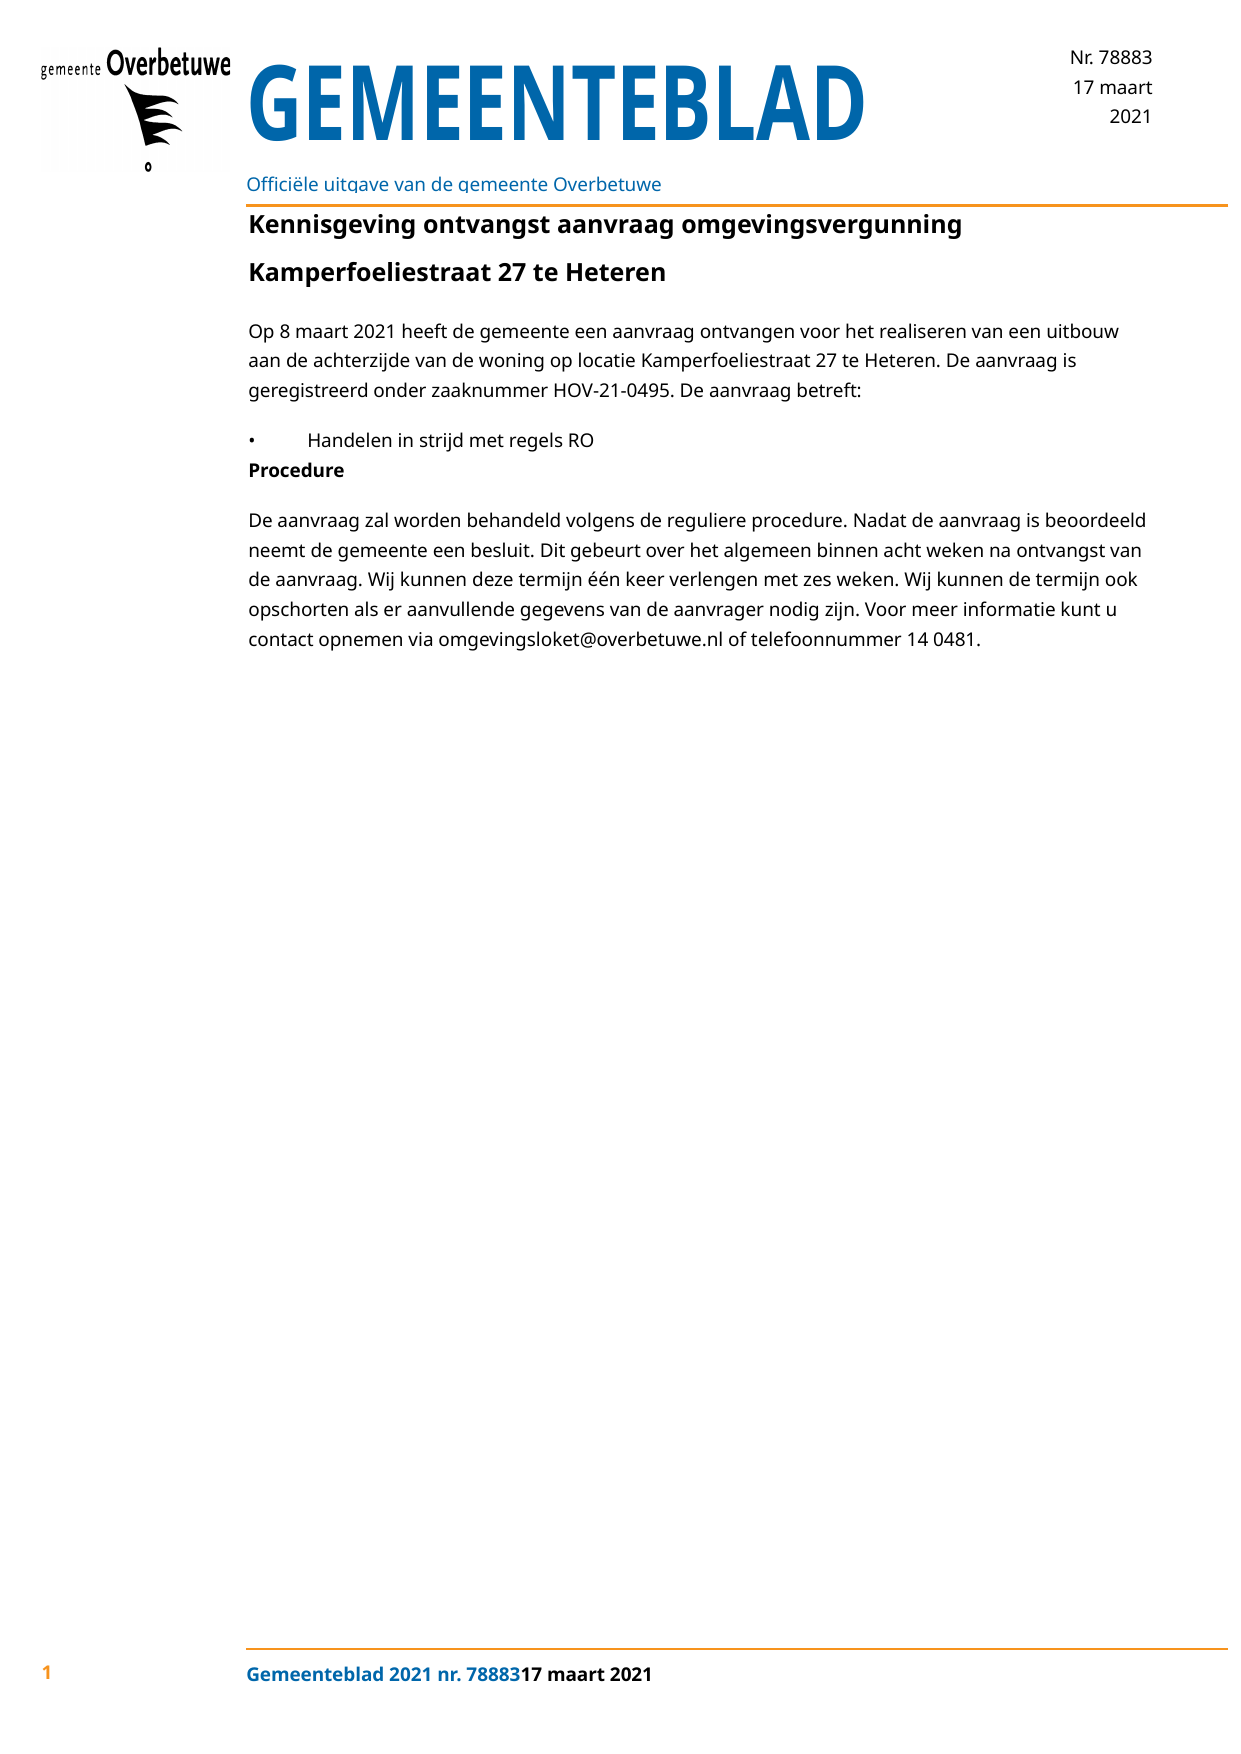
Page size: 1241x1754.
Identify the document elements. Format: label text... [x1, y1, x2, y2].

text De aanvraag zal worden behandeld volgens de reguliere procedure. Nadat de aanvraag is beoordeeld neemt de gemeente een besluit. Dit gebeurt over het algemeen binnen acht weken na ontvangst van de aanvraag. Wij kunnen deze termijn één keer verlengen met zes weken. Wij kunnen de termijn ook opschorten als er aanvullende gegevens van de aanvrager nodig zijn. Voor meer informatie kunt u contact opnemen via omgevingsloket@overbetuwe.nl of telefoonnummer 14 0481. [248, 507, 1152, 652]
list Handelen in strijd met regels RO [248, 427, 1152, 453]
text Kennisgeving ontvangst aanvraag omgevingsvergunning Kamperfoeliestraat 27 te Heteren [248, 207, 1152, 288]
text Procedure [248, 457, 1152, 483]
picture [41, 47, 231, 172]
text Op 8 maart 2021 heeft de gemeente een aanvraag ontvangen voor het realiseren van een uitbouw aan de achterzijde van de woning op locatie Kamperfoeliestraat 27 te Heteren. De aanvraag is geregistreerd onder zaaknummer HOV-21-0495. De aanvraag betreft: [248, 318, 1152, 403]
